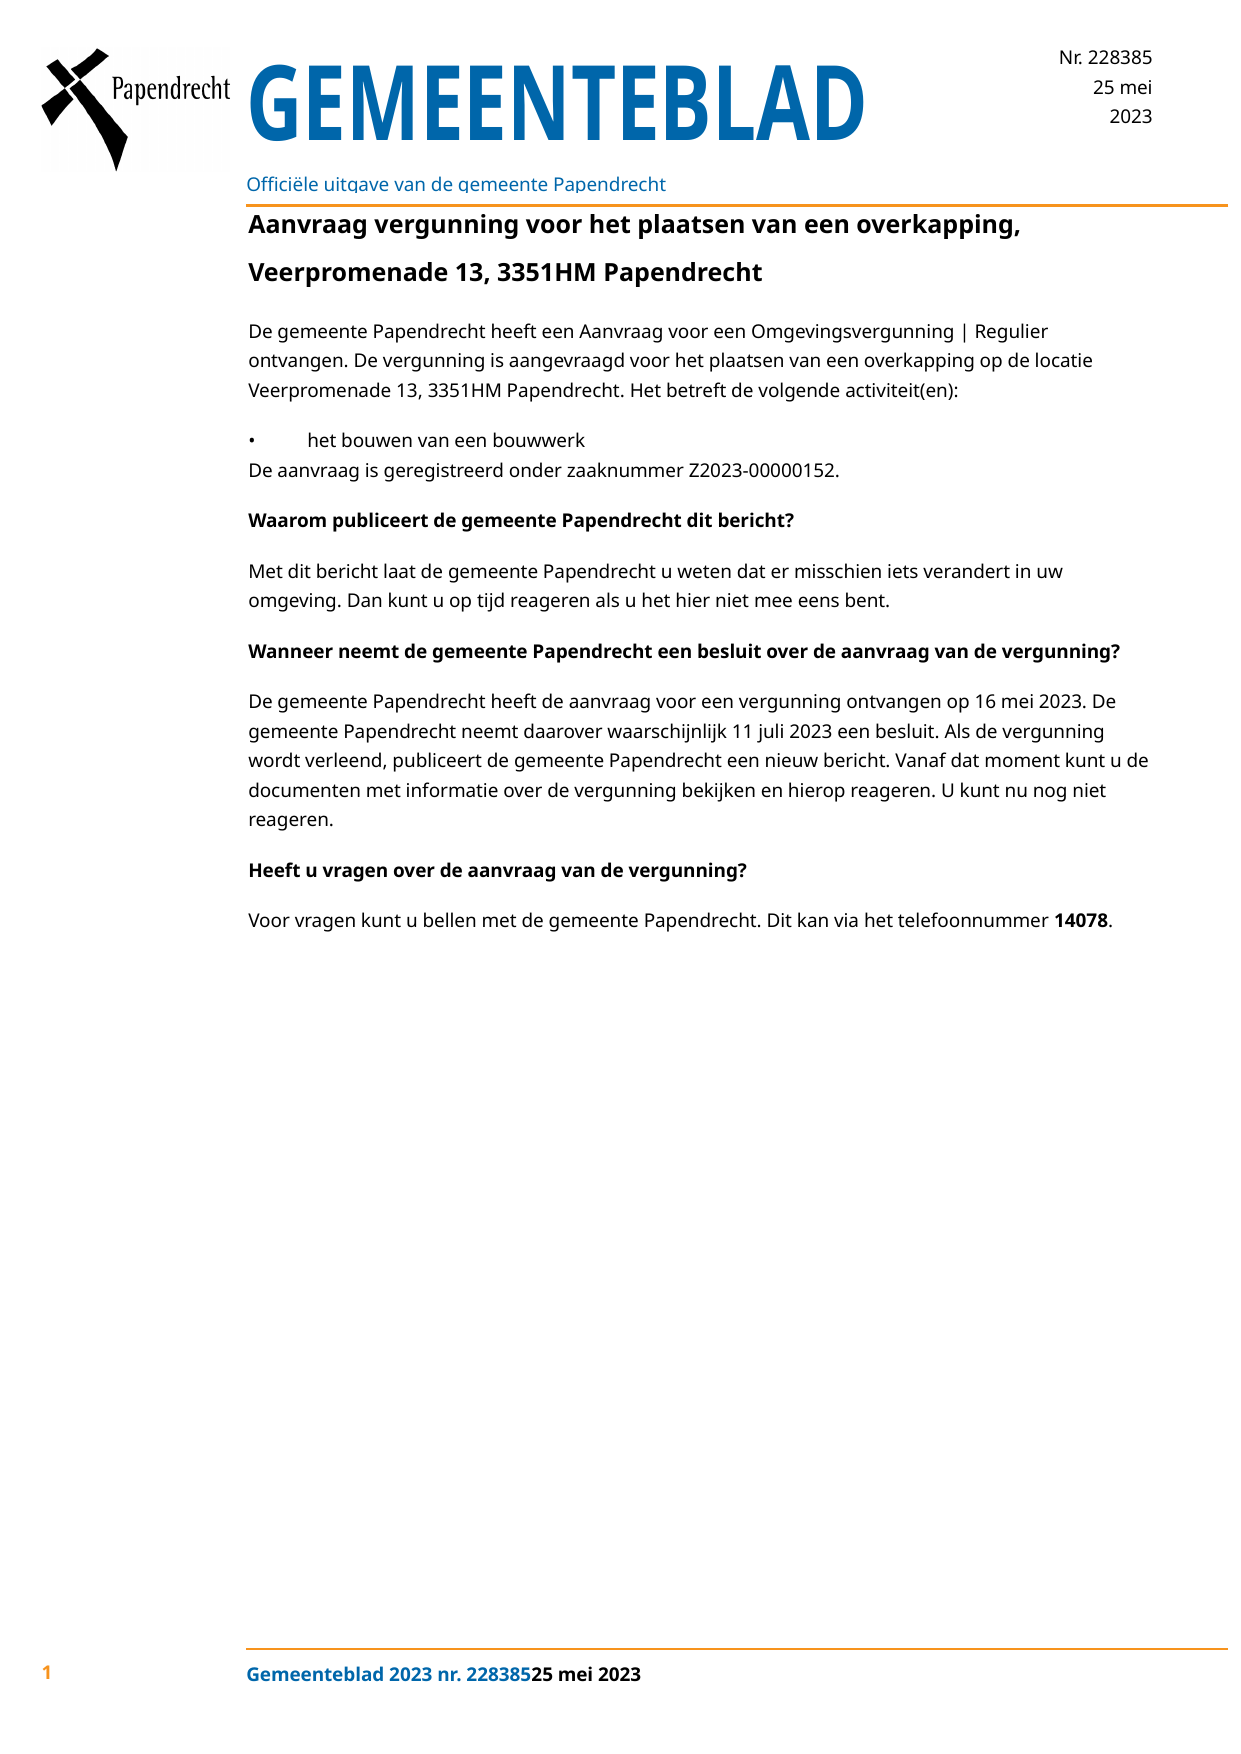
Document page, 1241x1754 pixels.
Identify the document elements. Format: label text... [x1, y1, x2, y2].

text Heeft u vragen over de aanvraag van de vergunning? [248, 857, 1152, 883]
text Met dit bericht laat de gemeente Papendrecht u weten dat er misschien iets verandert in uw omgeving. Dan kunt u op tijd reageren als u het hier niet mee eens bent. [248, 558, 1152, 613]
text Voor vragen kunt u bellen met de gemeente Papendrecht. Dit kan via het telefoonnummer 14078. [248, 907, 1152, 933]
list het bouwen van een bouwwerk [248, 427, 1152, 453]
text Waarom publiceert de gemeente Papendrecht dit bericht? [248, 507, 1152, 533]
text De aanvraag is geregistreerd onder zaaknummer Z2023-00000152. [248, 457, 1152, 483]
text Wanneer neemt de gemeente Papendrecht een besluit over de aanvraag van de vergunning? [248, 638, 1152, 664]
picture [41, 47, 231, 172]
text De gemeente Papendrecht heeft de aanvraag voor een vergunning ontvangen op 16 mei 2023. De gemeente Papendrecht neemt daarover waarschijnlijk 11 juli 2023 een besluit. Als de vergunning wordt verleend, publiceert de gemeente Papendrecht een nieuw bericht. Vanaf dat moment kunt u de documenten met informatie over de vergunning bekijken en hierop reageren. U kunt nu nog niet reageren. [248, 688, 1152, 832]
text Aanvraag vergunning voor het plaatsen van een overkapping, Veerpromenade 13, 3351HM Papendrecht [248, 207, 1152, 288]
text De gemeente Papendrecht heeft een Aanvraag voor een Omgevingsvergunning | Regulier ontvangen. De vergunning is aangevraagd voor het plaatsen van een overkapping op de locatie Veerpromenade 13, 3351HM Papendrecht. Het betreft de volgende activiteit(en): [248, 318, 1152, 403]
